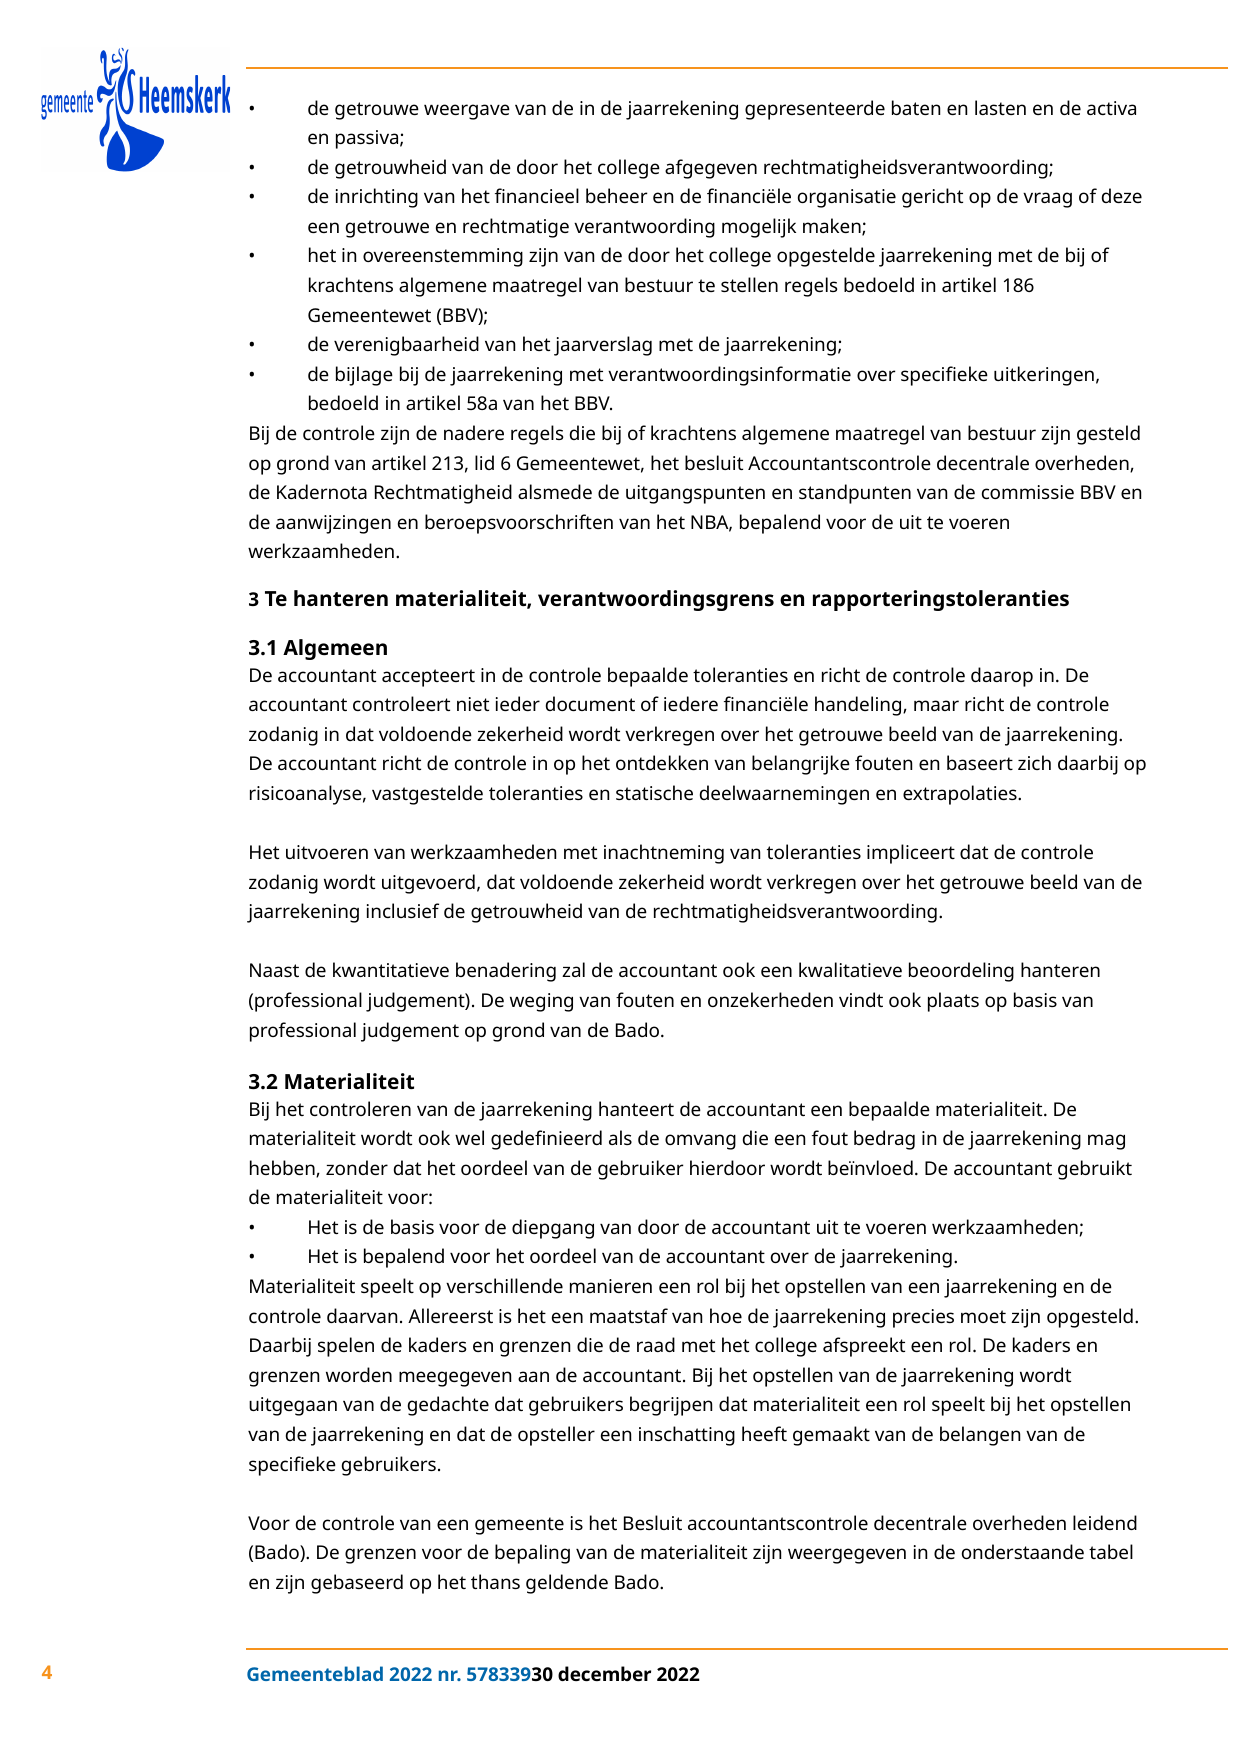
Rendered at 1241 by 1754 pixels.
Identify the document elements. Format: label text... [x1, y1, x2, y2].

text Het uitvoeren van werkzaamheden met inachtneming van toleranties impliceert dat de controle zodanig wordt uitgevoerd, dat voldoende zekerheid wordt verkregen over het getrouwe beeld van de jaarrekening inclusief de getrouwheid van de rechtmatigheidsverantwoording. [248, 839, 1152, 924]
text Naast de kwantitatieve benadering zal de accountant ook een kwalitatieve beoordeling hanteren (professional judgement). De weging van fouten en onzekerheden vindt ook plaats op basis van professional judgement op grond van de Bado. [248, 958, 1152, 1043]
list de inrichting van het financieel beheer en de financiële organisatie gericht op de vraag of deze een getrouwe en rechtmatige verantwoording mogelijk maken; [248, 183, 1152, 239]
list het in overeenstemming zijn van de door het college opgestelde jaarrekening met de bij of krachtens algemene maatregel van bestuur te stellen regels bedoeld in artikel 186 Gemeentewet (BBV); [248, 243, 1152, 328]
text 3.2 Materialiteit [248, 1067, 1152, 1096]
list Het is de basis voor de diepgang van door de accountant uit te voeren werkzaamheden; [248, 1214, 1152, 1240]
text 3 Te hanteren materialiteit, verantwoordingsgrens en rapporteringstoleranties [248, 584, 1152, 613]
text Bij de controle zijn de nadere regels die bij of krachtens algemene maatregel van bestuur zijn gesteld op grond van artikel 213, lid 6 Gemeentewet, het besluit Accountantscontrole decentrale overheden, de Kadernota Rechtmatigheid alsmede de uitgangspunten en standpunten van de commissie BBV en de aanwijzingen en beroepsvoorschriften van het NBA, bepalend voor de uit te voeren werkzaamheden. [248, 420, 1152, 564]
text 3.1 Algemeen [248, 633, 1152, 662]
list Het is bepalend voor het oordeel van de accountant over de jaarrekening. [248, 1244, 1152, 1269]
list de bijlage bij de jaarrekening met verantwoordingsinformatie over specifieke uitkeringen, bedoeld in artikel 58a van het BBV. [248, 361, 1152, 416]
picture [41, 47, 231, 172]
list de getrouwheid van de door het college afgegeven rechtmatigheidsverantwoording; [248, 154, 1152, 180]
text Bij het controleren van de jaarrekening hanteert de accountant een bepaalde materialiteit. De materialiteit wordt ook wel gedefinieerd als de omvang die een fout bedrag in de jaarrekening mag hebben, zonder dat het oordeel van de gebruiker hierdoor wordt beïnvloed. De accountant gebruikt de materialiteit voor: [248, 1096, 1152, 1210]
list de getrouwe weergave van de in de jaarrekening gepresenteerde baten en lasten en de activa en passiva; [248, 95, 1152, 150]
list de verenigbaarheid van het jaarverslag met de jaarrekening; [248, 331, 1152, 357]
text Voor de controle van een gemeente is het Besluit accountantscontrole decentrale overheden leidend (Bado). De grenzen voor de bepaling van de materialiteit zijn weergegeven in de onderstaande tabel en zijn gebaseerd op het thans geldende Bado. [248, 1510, 1152, 1595]
text De accountant accepteert in de controle bepaalde toleranties en richt de controle daarop in. De accountant controleert niet ieder document of iedere financiële handeling, maar richt de controle zodanig in dat voldoende zekerheid wordt verkregen over het getrouwe beeld van de jaarrekening. De accountant richt de controle in op het ontdekken van belangrijke fouten en baseert zich daarbij op risicoanalyse, vastgestelde toleranties en statische deelwaarnemingen en extrapolaties. [248, 662, 1152, 806]
text Materialiteit speelt op verschillende manieren een rol bij het opstellen van een jaarrekening en de controle daarvan. Allereerst is het een maatstaf van hoe de jaarrekening precies moet zijn opgesteld. Daarbij spelen de kaders en grenzen die de raad met het college afspreekt een rol. De kaders en grenzen worden meegegeven aan de accountant. Bij het opstellen van de jaarrekening wordt uitgegaan van de gedachte dat gebruikers begrijpen dat materialiteit een rol speelt bij het opstellen van de jaarrekening en dat de opsteller een inschatting heeft gemaakt van de belangen van de specifieke gebruikers. [248, 1273, 1152, 1476]
